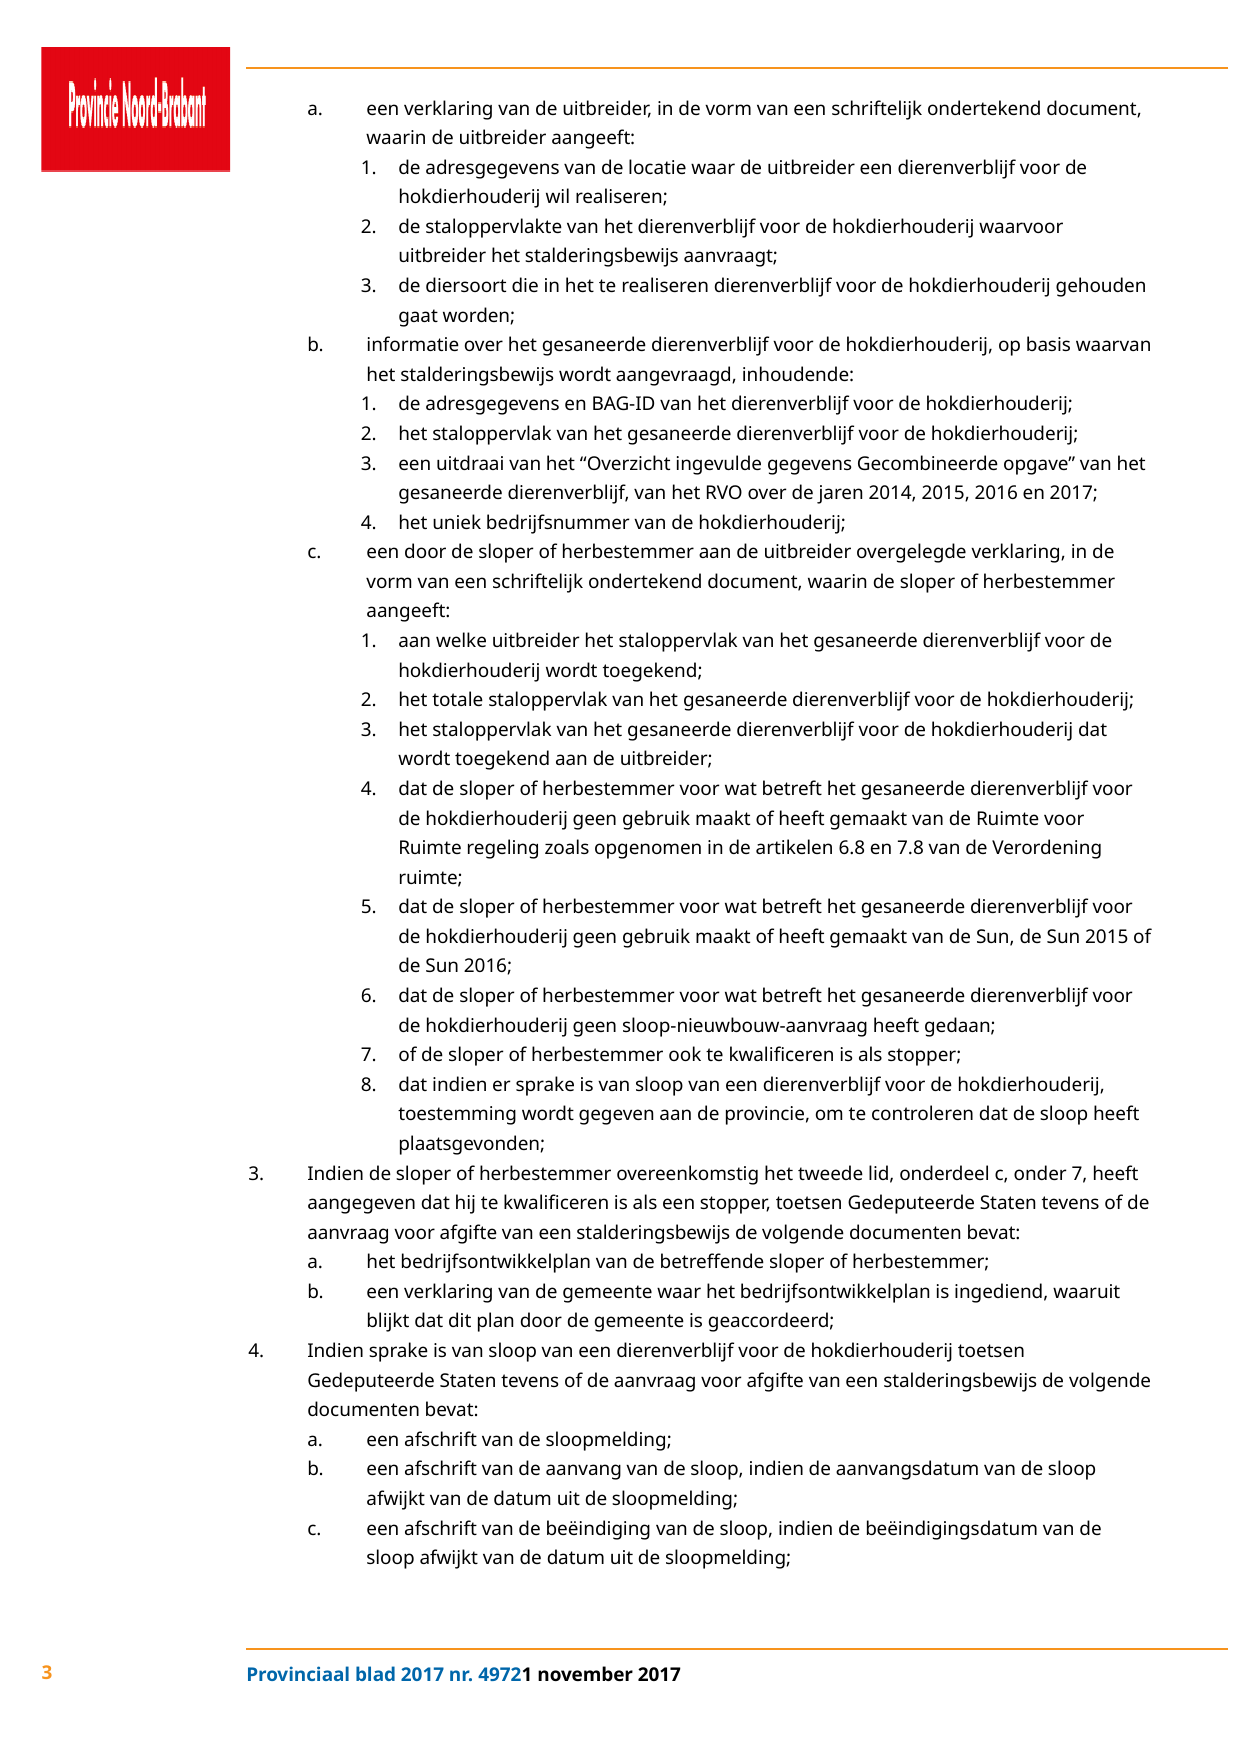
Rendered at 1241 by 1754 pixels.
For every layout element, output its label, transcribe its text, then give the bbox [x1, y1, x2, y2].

list het uniek bedrijfsnummer van de hokdierhouderij; [361, 509, 1152, 535]
list Indien de sloper of herbestemmer overeenkomstig het tweede lid, onderdeel c, onder 7, heeft aangegeven dat hij te kwalificeren is als een stopper, toetsen Gedeputeerde Staten tevens of de aanvraag voor afgifte van een stalderingsbewijs de volgende documenten bevat: [248, 1160, 1152, 1245]
list het bedrijfsontwikkelplan van de betreffende sloper of herbestemmer; [307, 1248, 1152, 1274]
list het staloppervlak van het gesaneerde dierenverblijf voor de hokdierhouderij dat wordt toegekend aan de uitbreider; [361, 716, 1152, 771]
list of de sloper of herbestemmer ook te kwalificeren is als stopper; [361, 1041, 1152, 1067]
list een uitdraai van het “Overzicht ingevulde gegevens Gecombineerde opgave” van het gesaneerde dierenverblijf, van het RVO over de jaren 2014, 2015, 2016 en 2017; [361, 450, 1152, 505]
list dat de sloper of herbestemmer voor wat betreft het gesaneerde dierenverblijf voor de hokdierhouderij geen gebruik maakt of heeft gemaakt van de Ruimte voor Ruimte regeling zoals opgenomen in de artikelen 6.8 en 7.8 van de Verordening ruimte; [361, 775, 1152, 890]
list aan welke uitbreider het staloppervlak van het gesaneerde dierenverblijf voor de hokdierhouderij wordt toegekend; [361, 627, 1152, 683]
list een afschrift van de beëindiging van de sloop, indien de beëindigingsdatum van de sloop afwijkt van de datum uit de sloopmelding; [307, 1515, 1152, 1570]
list een door de sloper of herbestemmer aan de uitbreider overgelegde verklaring, in de vorm van een schriftelijk ondertekend document, waarin de sloper of herbestemmer aangeeft: [307, 538, 1152, 623]
list informatie over het gesaneerde dierenverblijf voor de hokdierhouderij, op basis waarvan het stalderingsbewijs wordt aangevraagd, inhoudende: [307, 331, 1152, 387]
list dat de sloper of herbestemmer voor wat betreft het gesaneerde dierenverblijf voor de hokdierhouderij geen gebruik maakt of heeft gemaakt van de Sun, de Sun 2015 of de Sun 2016; [361, 893, 1152, 978]
list dat indien er sprake is van sloop van een dierenverblijf voor de hokdierhouderij, toestemming wordt gegeven aan de provincie, om te controleren dat de sloop heeft plaatsgevonden; [361, 1071, 1152, 1156]
list een afschrift van de sloopmelding; [307, 1426, 1152, 1452]
list het totale staloppervlak van het gesaneerde dierenverblijf voor de hokdierhouderij; [361, 686, 1152, 712]
list de adresgegevens en BAG-ID van het dierenverblijf voor de hokdierhouderij; [361, 391, 1152, 416]
list een afschrift van de aanvang van de sloop, indien de aanvangsdatum van de sloop afwijkt van de datum uit de sloopmelding; [307, 1456, 1152, 1511]
list het staloppervlak van het gesaneerde dierenverblijf voor de hokdierhouderij; [361, 420, 1152, 446]
list dat de sloper of herbestemmer voor wat betreft het gesaneerde dierenverblijf voor de hokdierhouderij geen sloop-nieuwbouw-aanvraag heeft gedaan; [361, 982, 1152, 1038]
list de staloppervlakte van het dierenverblijf voor de hokdierhouderij waarvoor uitbreider het stalderingsbewijs aanvraagt; [361, 213, 1152, 268]
list de diersoort die in het te realiseren dierenverblijf voor de hokdierhouderij gehouden gaat worden; [361, 272, 1152, 328]
list Indien sprake is van sloop van een dierenverblijf voor de hokdierhouderij toetsen Gedeputeerde Staten tevens of de aanvraag voor afgifte van een stalderingsbewijs de volgende documenten bevat: [248, 1337, 1152, 1422]
list de adresgegevens van de locatie waar de uitbreider een dierenverblijf voor de hokdierhouderij wil realiseren; [361, 154, 1152, 209]
list een verklaring van de uitbreider, in de vorm van een schriftelijk ondertekend document, waarin de uitbreider aangeeft: [307, 95, 1152, 150]
picture [41, 47, 231, 172]
list een verklaring van de gemeente waar het bedrijfsontwikkelplan is ingediend, waaruit blijkt dat dit plan door de gemeente is geaccordeerd; [307, 1278, 1152, 1333]
